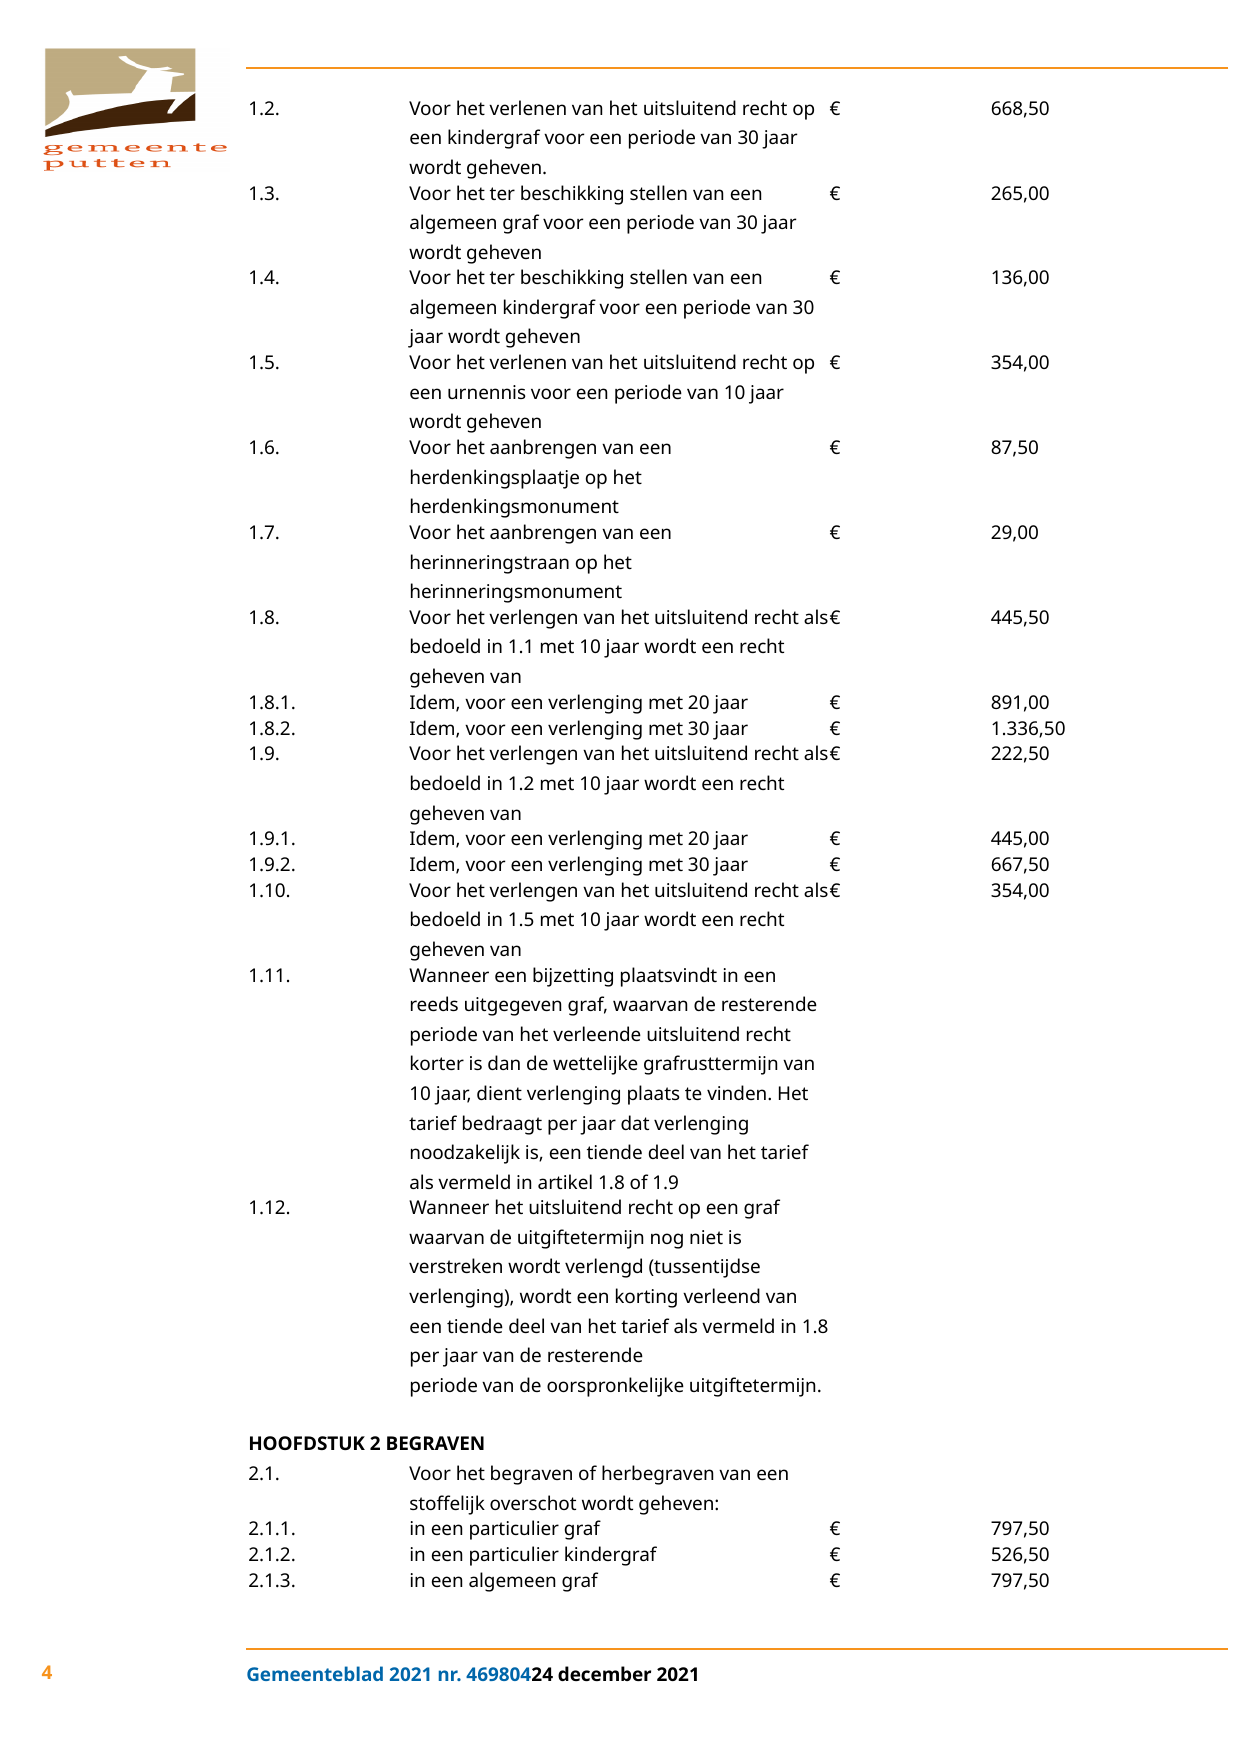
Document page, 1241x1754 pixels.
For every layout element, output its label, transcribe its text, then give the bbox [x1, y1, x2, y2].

table_cell Idem, voor een verlenging met 20 jaar [409, 825, 829, 851]
table_cell € [829, 689, 991, 715]
table_cell € [829, 265, 991, 349]
table_cell 1.11. [248, 962, 409, 1194]
table_cell Idem, voor een verlenging met 30 jaar [409, 851, 829, 877]
table_cell 526,50 [991, 1541, 1152, 1567]
table_cell 136,00 [991, 265, 1152, 349]
table_cell 1.9. [248, 741, 409, 825]
table_cell Voor het verlenen van het uitsluitend recht op een kindergraf voor een periode van 30 jaar wordt geheven. [409, 95, 829, 180]
table_cell 797,50 [991, 1516, 1152, 1541]
table_cell € [829, 825, 991, 851]
table_cell Voor het verlengen van het uitsluitend recht als bedoeld in 1.2 met 10 jaar wordt een recht geheven van [409, 741, 829, 825]
picture [41, 47, 231, 172]
table_cell € [829, 180, 991, 264]
table_cell in een particulier kindergraf [409, 1541, 829, 1567]
text HOOFDSTUK 2 BEGRAVEN [248, 1431, 1152, 1456]
table_cell € [829, 350, 991, 434]
table_cell 1.4. [248, 265, 409, 349]
table_cell 1.5. [248, 350, 409, 434]
table_cell 1.2. [248, 95, 409, 180]
table_header Voor het begraven of herbegraven van een stoffelijk overschot wordt geheven: [409, 1460, 829, 1516]
table_cell [829, 1195, 991, 1398]
table_cell 1.12. [248, 1195, 409, 1398]
table_cell [991, 1195, 1152, 1398]
table_cell 1.9.2. [248, 851, 409, 877]
table_cell 87,50 [991, 434, 1152, 519]
table_cell Idem, voor een verlenging met 30 jaar [409, 715, 829, 741]
table_cell € [829, 1567, 991, 1593]
table_cell 222,50 [991, 741, 1152, 825]
table_cell 265,00 [991, 180, 1152, 264]
table_cell in een particulier graf [409, 1516, 829, 1541]
table_cell 797,50 [991, 1567, 1152, 1593]
table_header [991, 1460, 1152, 1516]
table_cell 445,50 [991, 604, 1152, 689]
table_cell € [829, 851, 991, 877]
table_cell € [829, 95, 991, 180]
table_cell 891,00 [991, 689, 1152, 715]
table_cell Idem, voor een verlenging met 20 jaar [409, 689, 829, 715]
table_cell € [829, 715, 991, 741]
table_cell 1.6. [248, 434, 409, 519]
table_cell 1.8. [248, 604, 409, 689]
table_cell € [829, 1541, 991, 1567]
table_cell Voor het ter beschikking stellen van een algemeen kindergraf voor een periode van 30 jaar wordt geheven [409, 265, 829, 349]
table_cell 354,00 [991, 877, 1152, 962]
table_cell 354,00 [991, 350, 1152, 434]
table_cell 2.1.3. [248, 1567, 409, 1593]
table_cell 1.7. [248, 519, 409, 604]
table_cell Wanneer een bijzetting plaatsvindt in een reeds uitgegeven graf, waarvan de resterende periode van het verleende uitsluitend recht korter is dan de wettelijke grafrusttermijn van 10 jaar, dient verlenging plaats te vinden. Het tarief bedraagt per jaar dat verlenging noodzakelijk is, een tiende deel van het tarief als vermeld in artikel 1.8 of 1.9 [409, 962, 829, 1194]
table_cell € [829, 1516, 991, 1541]
table_cell Wanneer het uitsluitend recht op een graf waarvan de uitgiftetermijn nog niet is verstreken wordt verlengd (tussentijdse verlenging), wordt een korting verleend van een tiende deel van het tarief als vermeld in 1.8 per jaar van de resterende periode van de oorspronkelijke uitgiftetermijn. [409, 1195, 829, 1398]
table_cell 1.8.2. [248, 715, 409, 741]
table_cell 1.3. [248, 180, 409, 264]
table_cell 1.8.1. [248, 689, 409, 715]
table_cell Voor het verlengen van het uitsluitend recht als bedoeld in 1.1 met 10 jaar wordt een recht geheven van [409, 604, 829, 689]
table_cell 1.10. [248, 877, 409, 962]
table_cell 667,50 [991, 851, 1152, 877]
table_header [829, 1460, 991, 1516]
table_cell € [829, 434, 991, 519]
table_cell Voor het ter beschikking stellen van een algemeen graf voor een periode van 30 jaar wordt geheven [409, 180, 829, 264]
table_header 2.1. [248, 1460, 409, 1516]
table_cell Voor het aanbrengen van een herdenkingsplaatje op het herdenkingsmonument [409, 434, 829, 519]
table_cell Voor het verlengen van het uitsluitend recht als bedoeld in 1.5 met 10 jaar wordt een recht geheven van [409, 877, 829, 962]
table_cell 1.9.1. [248, 825, 409, 851]
table_cell in een algemeen graf [409, 1567, 829, 1593]
table_cell 1.336,50 [991, 715, 1152, 741]
table_cell Voor het verlenen van het uitsluitend recht op een urnennis voor een periode van 10 jaar wordt geheven [409, 350, 829, 434]
table_cell € [829, 877, 991, 962]
table_cell Voor het aanbrengen van een herinneringstraan op het herinneringsmonument [409, 519, 829, 604]
table_cell [829, 962, 991, 1194]
table_cell 29,00 [991, 519, 1152, 604]
table_cell 445,00 [991, 825, 1152, 851]
table_cell € [829, 741, 991, 825]
table_cell 2.1.2. [248, 1541, 409, 1567]
table_cell [991, 962, 1152, 1194]
table_cell 668,50 [991, 95, 1152, 180]
table_cell € [829, 604, 991, 689]
table_cell 2.1.1. [248, 1516, 409, 1541]
table_cell € [829, 519, 991, 604]
